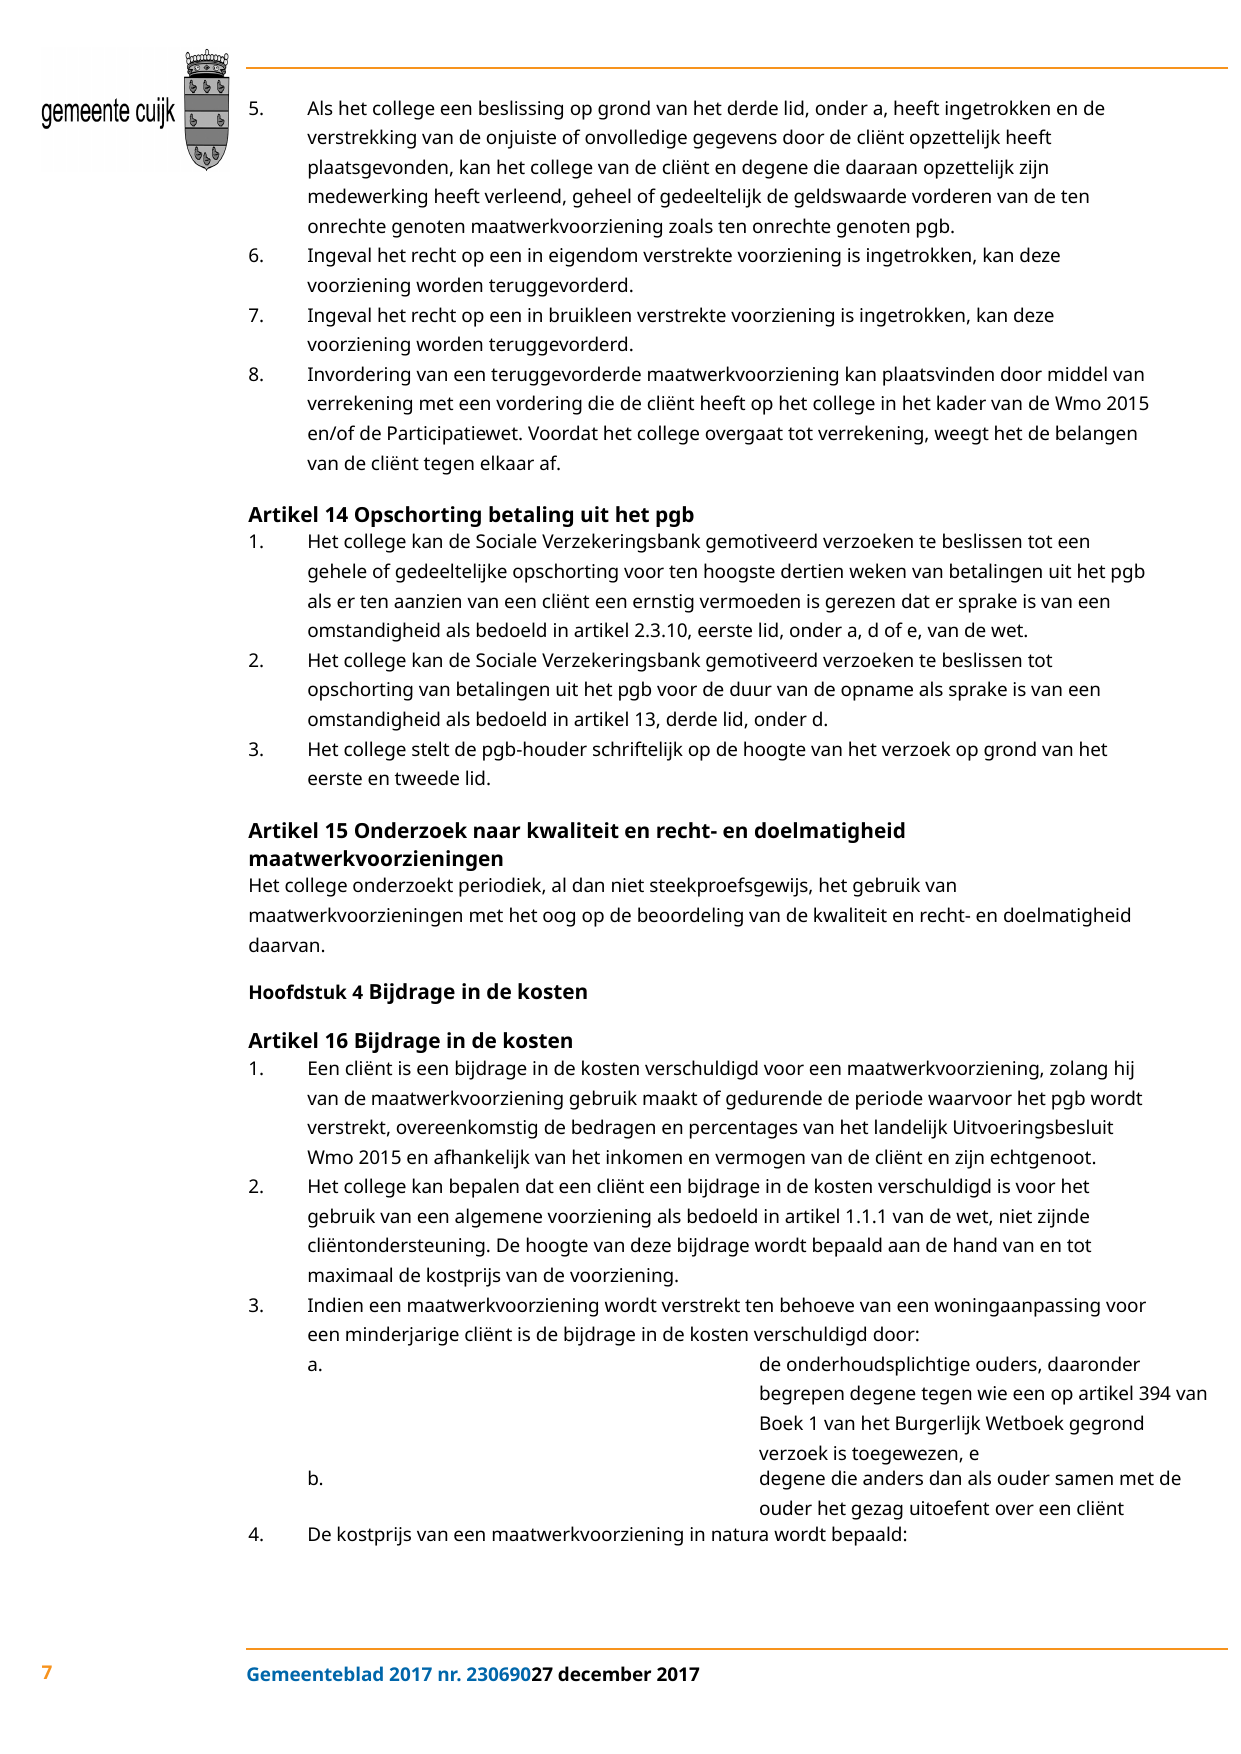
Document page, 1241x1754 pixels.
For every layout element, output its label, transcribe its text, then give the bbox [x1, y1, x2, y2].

list Ingeval het recht op een in bruikleen verstrekte voorziening is ingetrokken, kan deze voorziening worden teruggevorderd. [248, 302, 1152, 357]
table_cell degene die anders dan als ouder samen met de ouder het gezag uitoefent over een cliënt [759, 1466, 1211, 1521]
table_header a. [307, 1351, 759, 1466]
list Als het college een beslissing op grond van het derde lid, onder a, heeft ingetrokken en de verstrekking van de onjuiste of onvolledige gegevens door de cliënt opzettelijk heeft plaatsgevonden, kan het college van de cliënt en degene die daaraan opzettelijk zijn medewerking heeft verleend, geheel of gedeeltelijk de geldswaarde vorderen van de ten onrechte genoten maatwerkvoorziening zoals ten onrechte genoten pgb. [248, 95, 1152, 239]
list De kostprijs van een maatwerkvoorziening in natura wordt bepaald: [248, 1521, 1152, 1547]
text Artikel 15 Onderzoek naar kwaliteit en recht- en doelmatigheid maatwerkvoorzieningen [248, 816, 1152, 873]
list Het college kan bepalen dat een cliënt een bijdrage in de kosten verschuldigd is voor het gebruik van een algemene voorziening als bedoeld in artikel 1.1.1 van de wet, niet zijnde cliëntondersteuning. De hoogte van deze bijdrage wordt bepaald aan de hand van en tot maximaal de kostprijs van de voorziening. [248, 1173, 1152, 1288]
picture [41, 47, 231, 172]
list Invordering van een teruggevorderde maatwerkvoorziening kan plaatsvinden door middel van verrekening met een vordering die de cliënt heeft op het college in het kader van de Wmo 2015 en/of de Participatiewet. Voordat het college overgaat tot verrekening, weegt het de belangen van de cliënt tegen elkaar af. [248, 361, 1152, 476]
table_cell b. [307, 1466, 759, 1521]
list Het college stelt de pgb-houder schriftelijk op de hoogte van het verzoek op grond van het eerste en tweede lid. [248, 736, 1152, 791]
list Ingeval het recht op een in eigendom verstrekte voorziening is ingetrokken, kan deze voorziening worden teruggevorderd. [248, 243, 1152, 298]
list Indien een maatwerkvoorziening wordt verstrekt ten behoeve van een woningaanpassing voor een minderjarige cliënt is de bijdrage in de kosten verschuldigd door: [248, 1292, 1152, 1347]
text Hoofdstuk 4 Bijdrage in de kosten [248, 977, 1152, 1006]
text Het college onderzoekt periodiek, al dan niet steekproefsgewijs, het gebruik van maatwerkvoorzieningen met het oog op de beoordeling van de kwaliteit en recht- en doelmatigheid daarvan. [248, 873, 1152, 957]
text Artikel 16 Bijdrage in de kosten [248, 1027, 1152, 1055]
list Het college kan de Sociale Verzekeringsbank gemotiveerd verzoeken te beslissen tot een gehele of gedeeltelijke opschorting voor ten hoogste dertien weken van betalingen uit het pgb als er ten aanzien van een cliënt een ernstig vermoeden is gerezen dat er sprake is van een omstandigheid als bedoeld in artikel 2.3.10, eerste lid, onder a, d of e, van de wet. [248, 529, 1152, 643]
text Artikel 14 Opschorting betaling uit het pgb [248, 500, 1152, 529]
list Een cliënt is een bijdrage in de kosten verschuldigd voor een maatwerkvoorziening, zolang hij van de maatwerkvoorziening gebruik maakt of gedurende de periode waarvoor het pgb wordt verstrekt, overeenkomstig de bedragen en percentages van het landelijk Uitvoeringsbesluit Wmo 2015 en afhankelijk van het inkomen en vermogen van de cliënt en zijn echtgenoot. [248, 1055, 1152, 1169]
table_header de onderhoudsplichtige ouders, daaronder begrepen degene tegen wie een op artikel 394 van Boek 1 van het Burgerlijk Wetboek gegrond verzoek is toegewezen, e [759, 1351, 1211, 1466]
list Het college kan de Sociale Verzekeringsbank gemotiveerd verzoeken te beslissen tot opschorting van betalingen uit het pgb voor de duur van de opname als sprake is van een omstandigheid als bedoeld in artikel 13, derde lid, onder d. [248, 647, 1152, 732]
